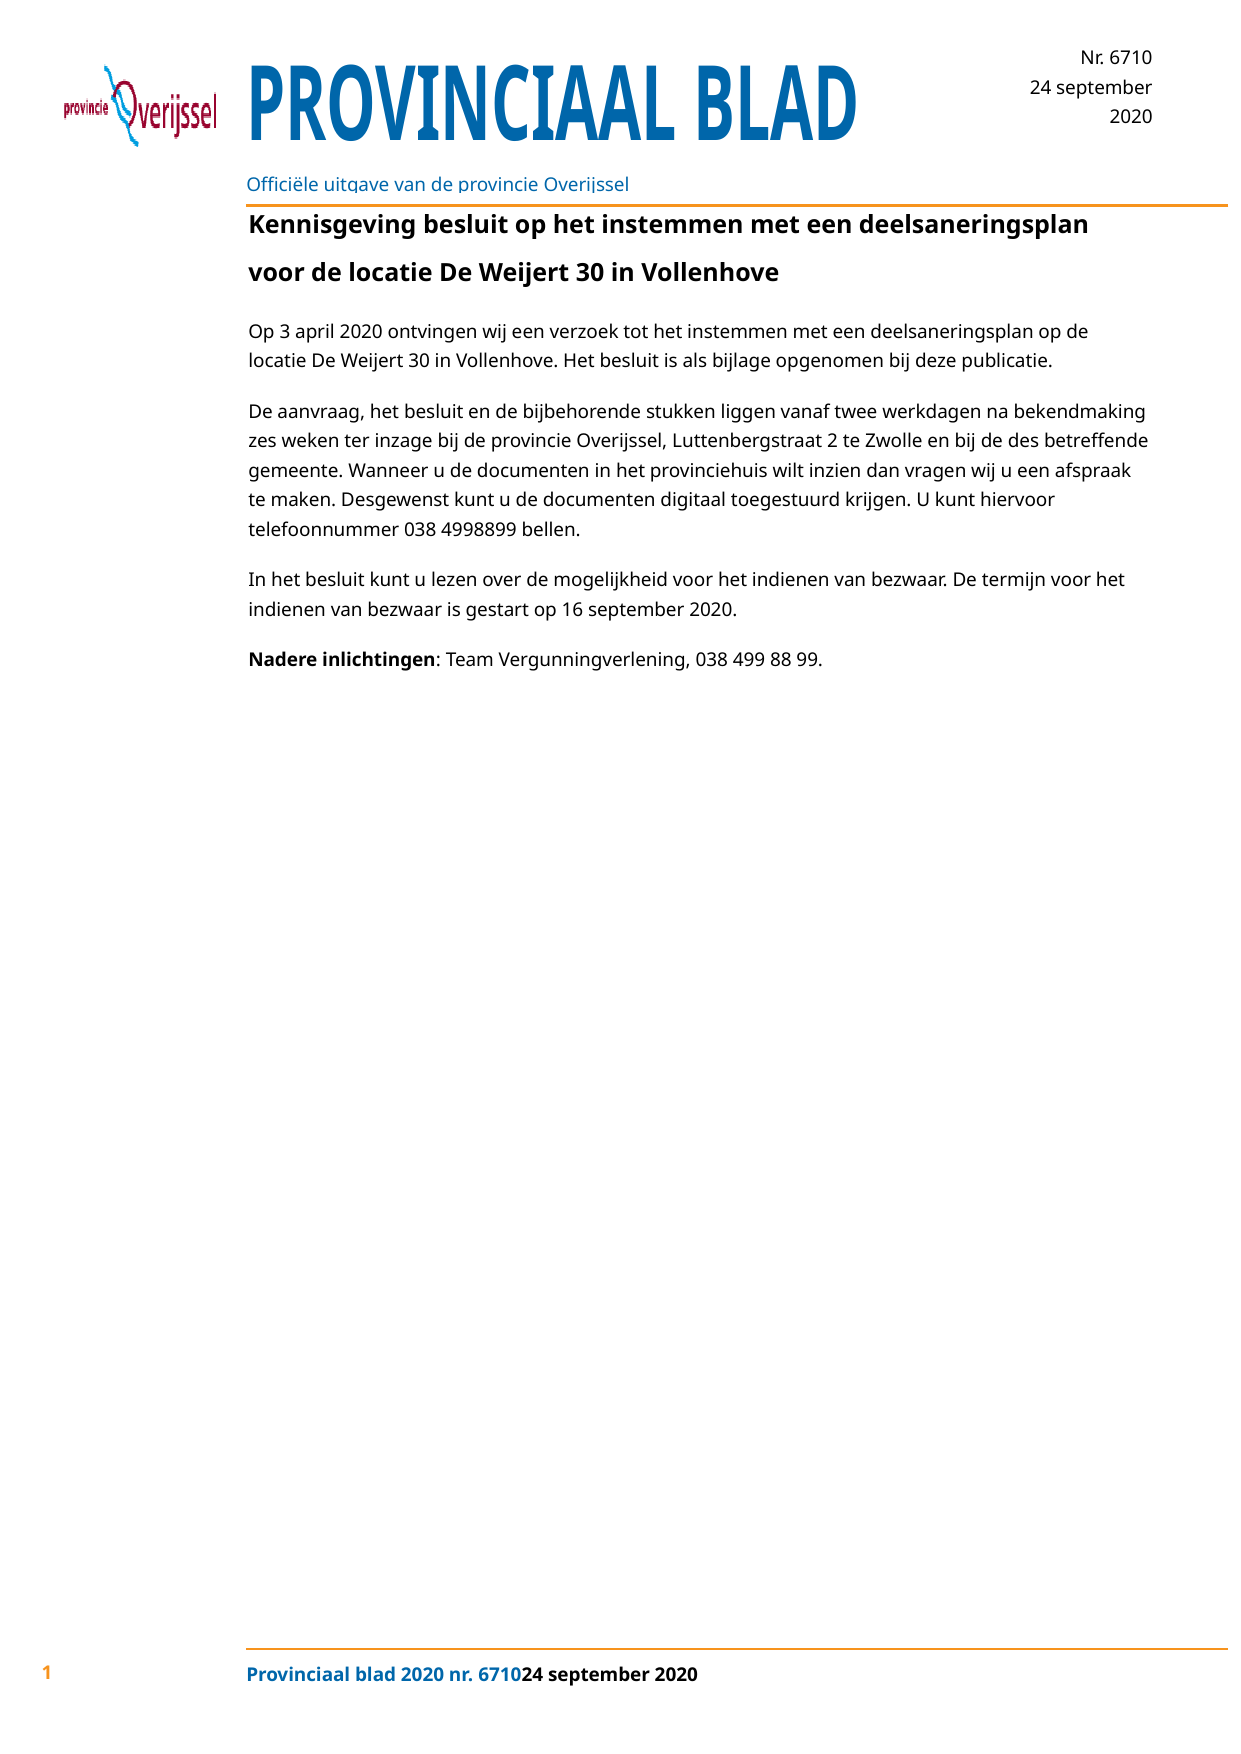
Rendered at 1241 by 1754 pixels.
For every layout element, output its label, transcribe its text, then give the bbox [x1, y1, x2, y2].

picture [41, 47, 231, 172]
text In het besluit kunt u lezen over de mogelijkheid voor het indienen van bezwaar. De termijn voor het indienen van bezwaar is gestart op 16 september 2020. [248, 567, 1152, 622]
text Op 3 april 2020 ontvingen wij een verzoek tot het instemmen met een deelsaneringsplan op de locatie De Weijert 30 in Vollenhove. Het besluit is als bijlage opgenomen bij deze publicatie. [248, 318, 1152, 373]
text De aanvraag, het besluit en de bijbehorende stukken liggen vanaf twee werkdagen na bekendmaking zes weken ter inzage bij de provincie Overijssel, Luttenbergstraat 2 te Zwolle en bij de des betreffende gemeente. Wanneer u de documenten in het provinciehuis wilt inzien dan vragen wij u een afspraak te maken. Desgewenst kunt u de documenten digitaal toegestuurd krijgen. U kunt hiervoor telefoonnummer 038 4998899 bellen. [248, 398, 1152, 542]
text Kennisgeving besluit op het instemmen met een deelsaneringsplan voor de locatie De Weijert 30 in Vollenhove [248, 207, 1152, 288]
text Nadere inlichtingen: Team Vergunningverlening, 038 499 88 99. [248, 647, 1152, 672]
